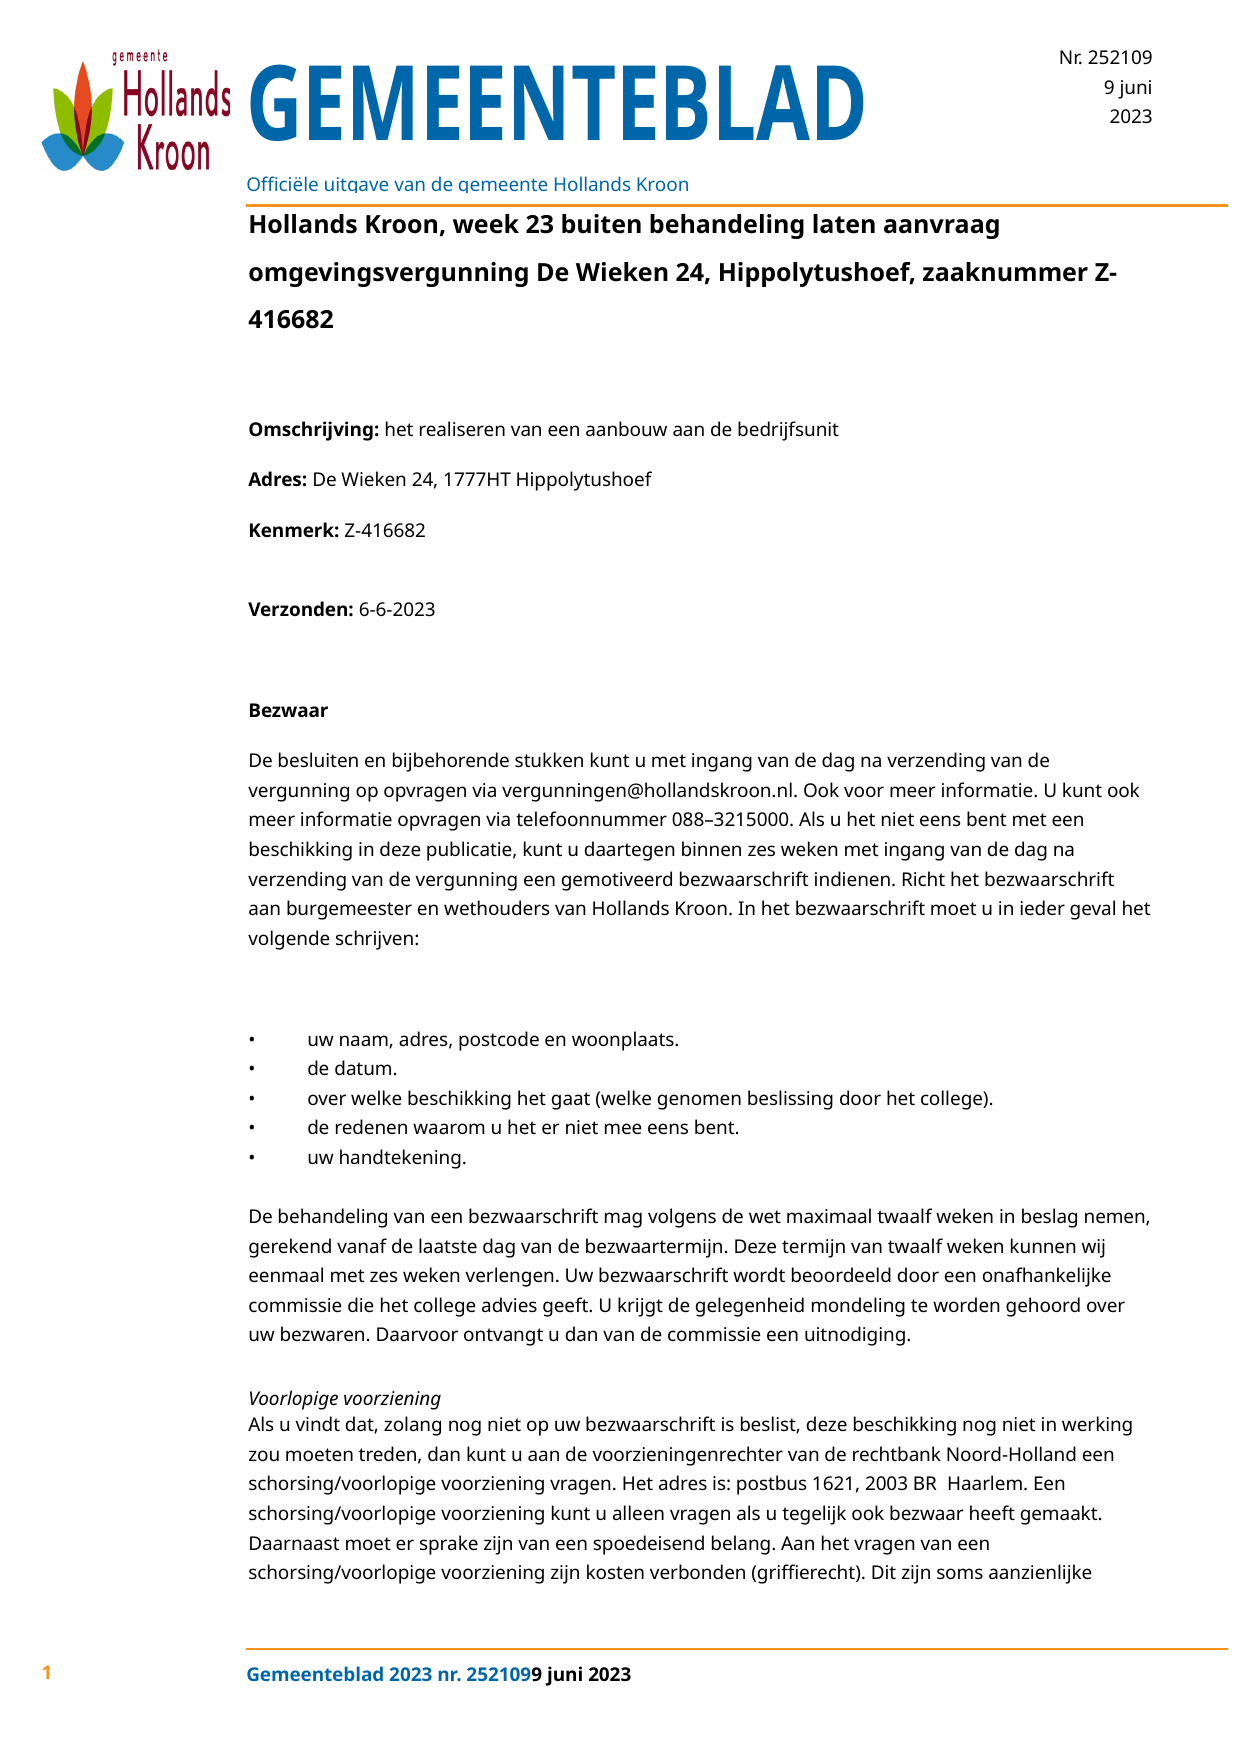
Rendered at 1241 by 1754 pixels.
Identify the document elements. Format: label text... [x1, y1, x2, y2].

text De behandeling van een bezwaarschrift mag volgens de wet maximaal twaalf weken in beslag nemen, gerekend vanaf de laatste dag van de bezwaartermijn. Deze termijn van twaalf weken kunnen wij eenmaal met zes weken verlengen. Uw bezwaarschrift wordt beoordeeld door een onafhankelijke commissie die het college advies geeft. U krijgt de gelegenheid mondeling te worden gehoord over uw bezwaren. Daarvoor ontvangt u dan van de commissie een uitnodiging. [248, 1203, 1152, 1347]
text Bezwaar [248, 697, 1152, 723]
text Als u vindt dat, zolang nog niet op uw bezwaarschrift is beslist, deze beschikking nog niet in werking zou moeten treden, dan kunt u aan de voorzieningenrechter van de rechtbank Noord-Holland een schorsing/voorlopige voorziening vragen. Het adres is: postbus 1621, 2003 BR Haarlem. Een schorsing/voorlopige voorziening kunt u alleen vragen als u tegelijk ook bezwaar heeft gemaakt. Daarnaast moet er sprake zijn van een spoedeisend belang. Aan het vragen van een schorsing/voorlopige voorziening zijn kosten verbonden (griffierecht). Dit zijn soms aanzienlijke [248, 1411, 1152, 1585]
text De besluiten en bijbehorende stukken kunt u met ingang van de dag na verzending van de vergunning op opvragen via vergunningen@hollandskroon.nl. Ook voor meer informatie. U kunt ook meer informatie opvragen via telefoonnummer 088–3215000. Als u het niet eens bent met een beschikking in deze publicatie, kunt u daartegen binnen zes weken met ingang van de dag na verzending van de vergunning een gemotiveerd bezwaarschrift indienen. Richt het bezwaarschrift aan burgemeester en wethouders van Hollands Kroon. In het bezwaarschrift moet u in ieder geval het volgende schrijven: [248, 747, 1152, 951]
text Omschrijving: het realiseren van een aanbouw aan de bedrijfsunit [248, 416, 1152, 442]
list uw handtekening. [248, 1144, 1152, 1170]
table_header [248, 567, 700, 593]
list de redenen waarom u het er niet mee eens bent. [248, 1114, 1152, 1140]
text Adres: De Wieken 24, 1777HT Hippolytushoef [248, 466, 1152, 492]
list uw naam, adres, postcode en woonplaats. [248, 1026, 1152, 1052]
text Verzonden: 6-6-2023 [248, 596, 1152, 622]
picture [41, 47, 231, 172]
text Hollands Kroon, week 23 buiten behandeling laten aanvraag omgevingsvergunning De Wieken 24, Hippolytushoef, zaaknummer Z-416682 [248, 207, 1152, 336]
text Kenmerk: Z-416682 [248, 517, 1152, 542]
text Voorlopige voorziening [248, 1386, 1152, 1411]
list de datum. [248, 1055, 1152, 1081]
table_header [700, 567, 1152, 593]
list over welke beschikking het gaat (welke genomen beslissing door het college). [248, 1085, 1152, 1111]
